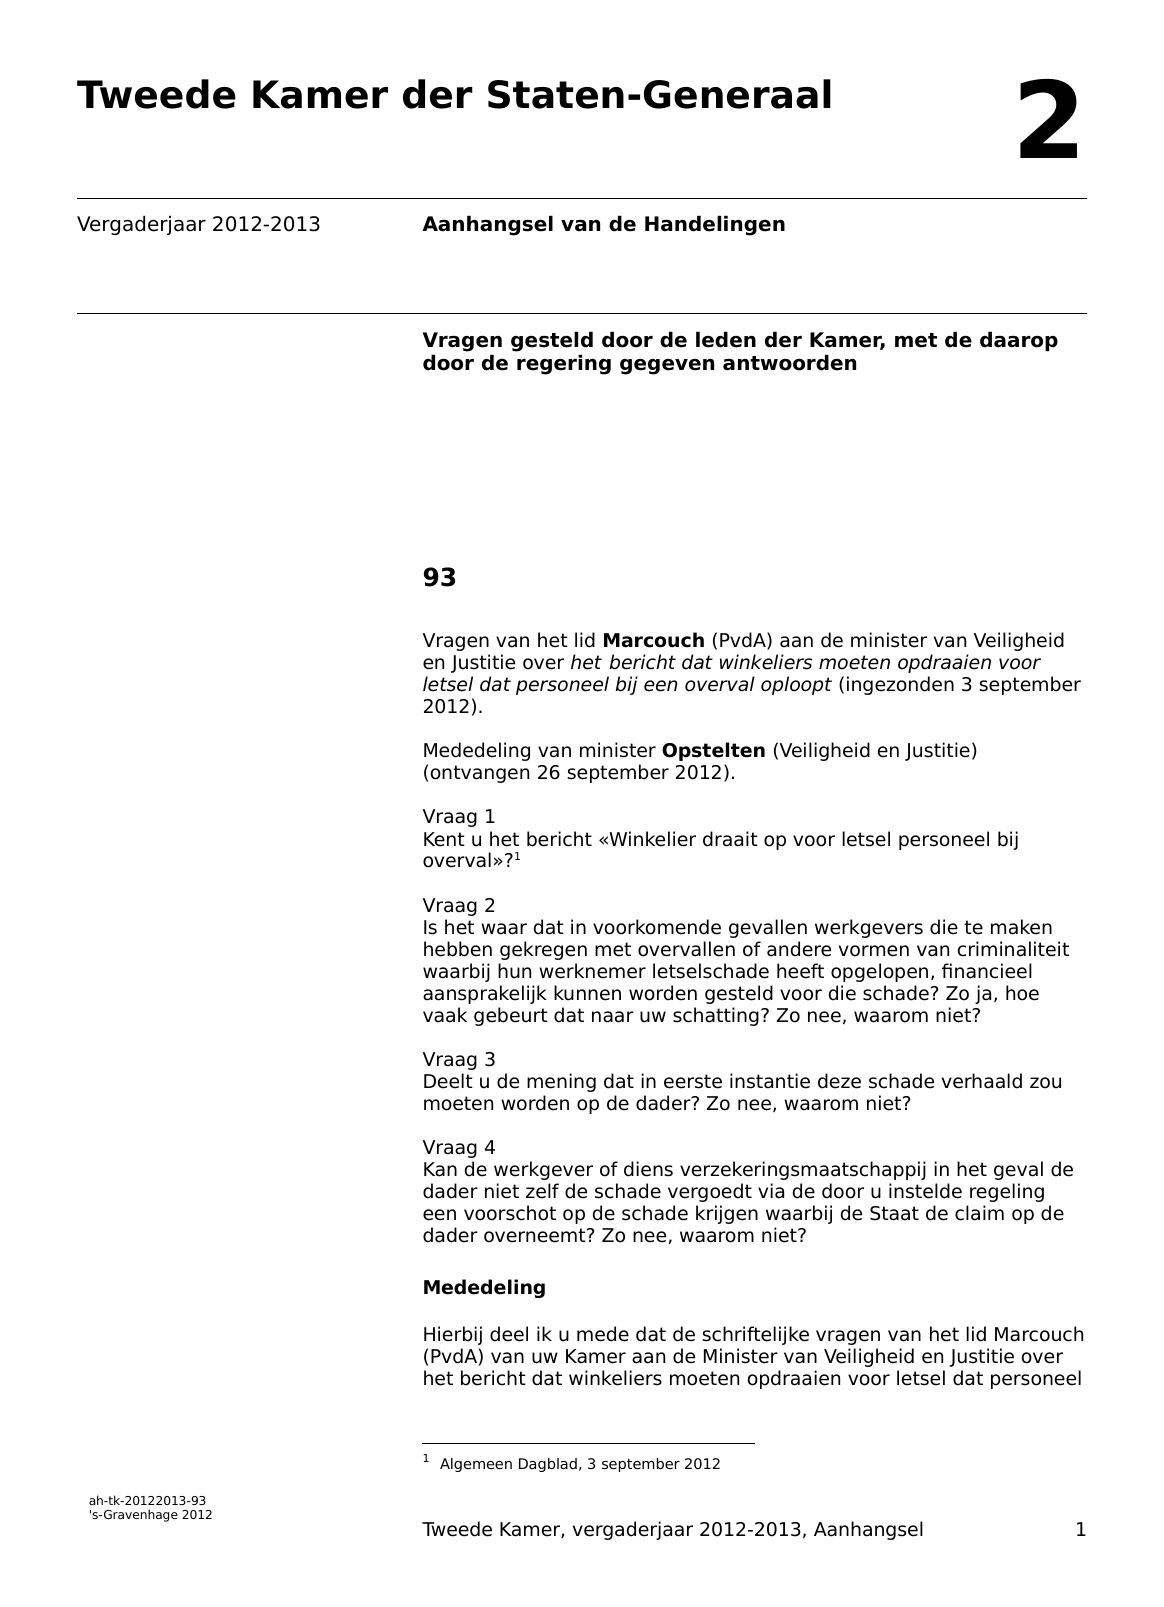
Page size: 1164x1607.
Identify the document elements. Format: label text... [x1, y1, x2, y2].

subtitle Mededeling [422, 1277, 1087, 1299]
table_cell Aanhangsel van de Handelingen [422, 199, 1087, 313]
text Kent u het bericht «Winkelier draait op voor letsel personeel bij overval»? [422, 828, 1087, 872]
text Vraag 3 [422, 1049, 1087, 1071]
text ah-tk-20122013-93 [88, 1494, 323, 1508]
text 's-Gravenhage 2012 [88, 1508, 323, 1522]
table_cell Vragen gesteld door de leden der Kamer, met de daarop door de regering gegeven antwoorden [422, 314, 1087, 375]
text Deelt u de mening dat in eerste instantie deze schade verhaald zou moeten worden op de dader? Zo nee, waarom niet? [422, 1071, 1087, 1114]
text Is het waar dat in voorkomende gevallen werkgevers die te maken hebben gekregen met overvallen of andere vormen van criminaliteit waarbij hun werknemer letselschade heeft opgelopen, financieel aansprakelijk kunnen worden gesteld voor die schade? Zo ja, hoe vaak gebeurt dat naar uw schatting? Zo nee, waarom niet? [422, 917, 1087, 1026]
table_header 2 [886, 59, 1087, 198]
text Mededeling van minister Opstelten (Veiligheid en Justitie) (ontvangen 26 september 2012). [422, 740, 1087, 784]
text Hierbij deel ik u mede dat de schriftelijke vragen van het lid Marcouch (PvdA) van uw Kamer aan de Minister van Veiligheid en Justitie over het bericht dat winkeliers moeten opdraaien voor letsel dat personeel [422, 1324, 1087, 1389]
text Kan de werkgever of diens verzekeringsmaatschappij in het geval de dader niet zelf de schade vergoedt via de door u instelde regeling een voorschot op de schade krijgen waarbij de Staat de claim op de dader overneemt? Zo nee, waarom niet? [422, 1159, 1087, 1247]
table_cell [77, 314, 422, 375]
text Vraag 1 [422, 806, 1087, 828]
text Algemeen Dagblad, 3 september 2012 [422, 1452, 1087, 1474]
text Vraag 4 [422, 1137, 1087, 1159]
table_header Tweede Kamer der Staten-Generaal [77, 59, 886, 198]
text Vraag 2 [422, 894, 1087, 917]
text 93 [422, 563, 1087, 592]
table_cell Vergaderjaar 2012-2013 [77, 199, 422, 313]
text Vragen van het lid Marcouch (PvdA) aan de minister van Veiligheid en Justitie over het bericht dat winkeliers moeten opdraaien voor letsel dat personeel bij een overval oploopt (ingezonden 3 september 2012). [422, 630, 1087, 718]
